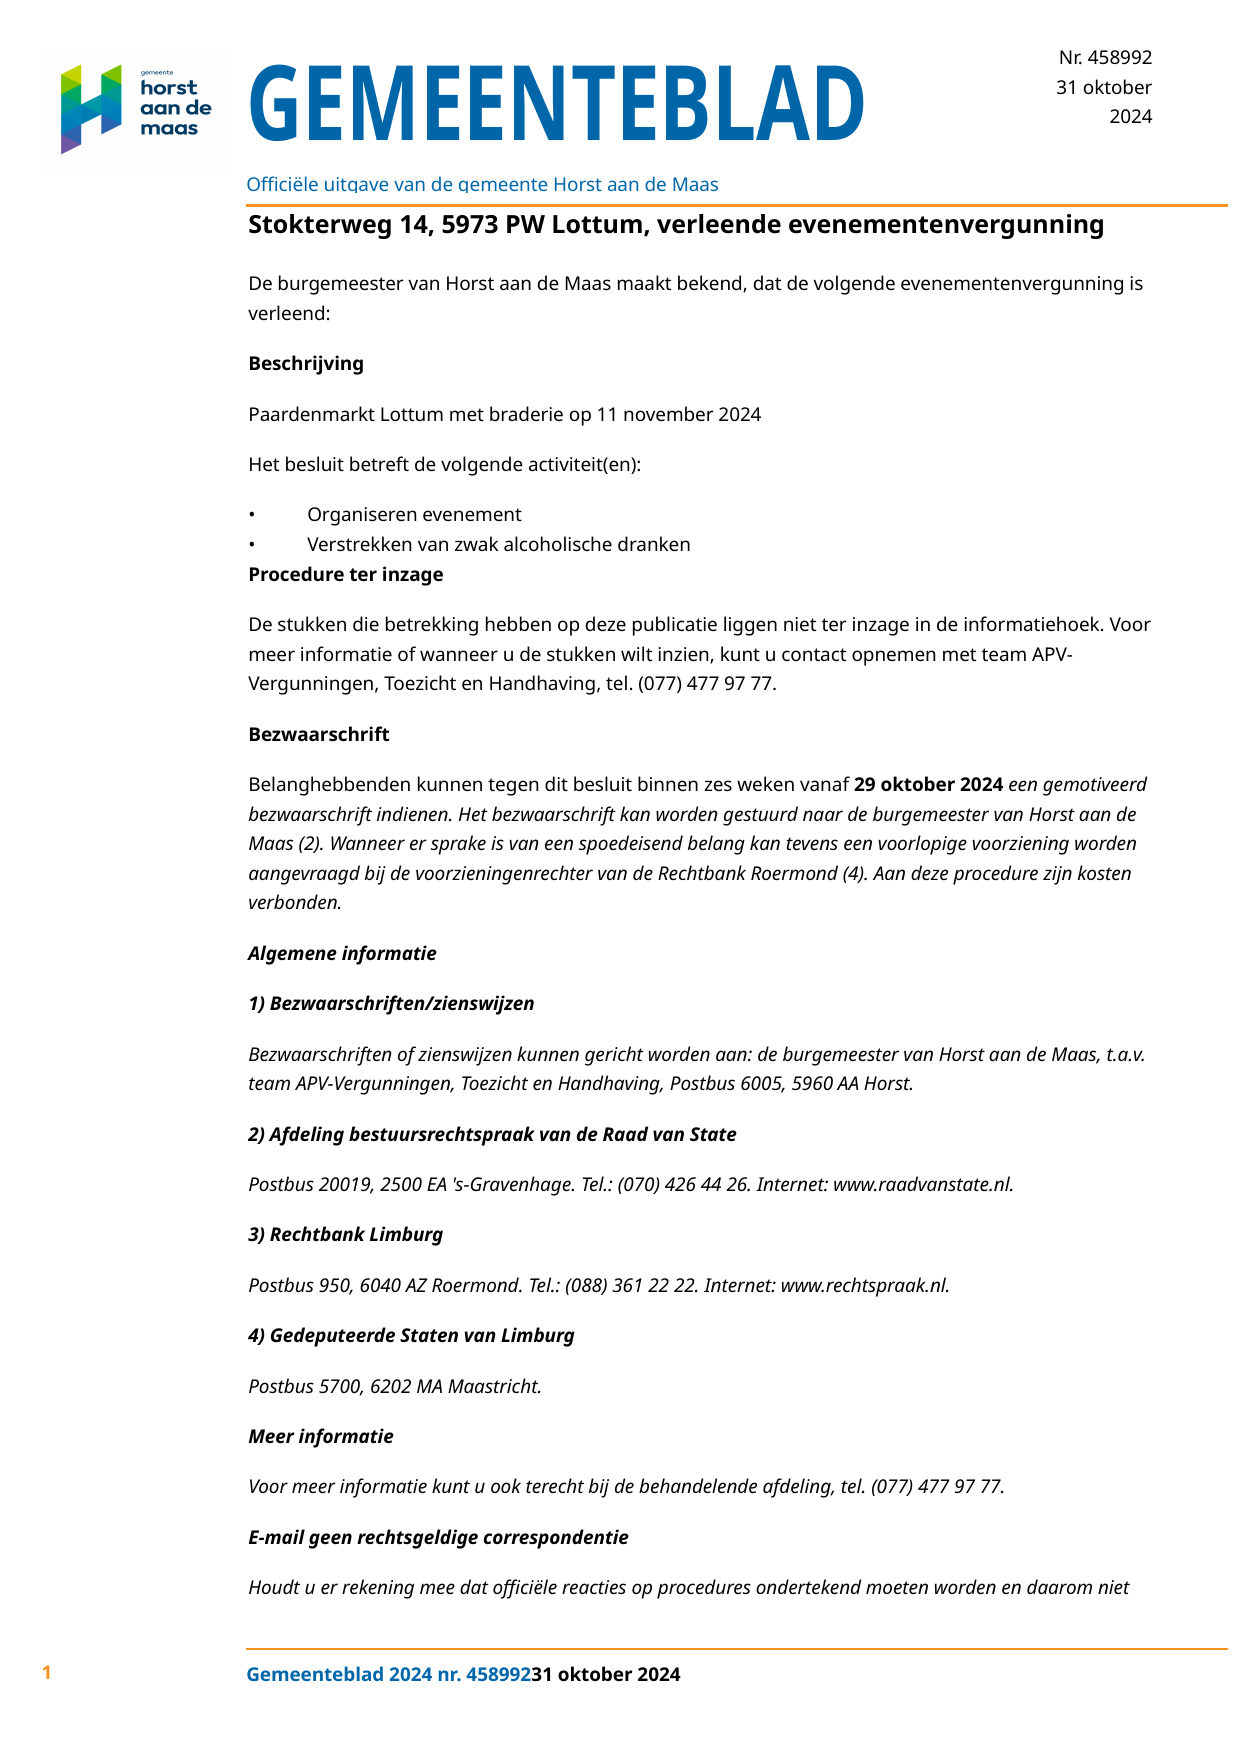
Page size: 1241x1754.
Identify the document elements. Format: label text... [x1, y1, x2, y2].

list Organiseren evenement [248, 502, 1152, 527]
text E-mail geen rechtsgeldige correspondentie [248, 1524, 1152, 1550]
text Houdt u er rekening mee dat officiële reacties op procedures ondertekend moeten worden en daarom niet [248, 1574, 1152, 1600]
text Postbus 20019, 2500 EA 's-Gravenhage. Tel.: (070) 426 44 26. Internet: www.raadvanstate.nl. [248, 1171, 1152, 1197]
text De stukken die betrekking hebben op deze publicatie liggen niet ter inzage in de informatiehoek. Voor meer informatie of wanneer u de stukken wilt inzien, kunt u contact opnemen met team APV-Vergunningen, Toezicht en Handhaving, tel. (077) 477 97 77. [248, 611, 1152, 696]
text Procedure ter inzage [248, 561, 1152, 586]
text Paardenmarkt Lottum met braderie op 11 november 2024 [248, 401, 1152, 426]
text 3) Rechtbank Limburg [248, 1222, 1152, 1247]
text 1) Bezwaarschriften/zienswijzen [248, 990, 1152, 1016]
text Postbus 950, 6040 AZ Roermond. Tel.: (088) 361 22 22. Internet: www.rechtspraak.nl. [248, 1272, 1152, 1298]
text Stokterweg 14, 5973 PW Lottum, verleende evenementenvergunning [248, 207, 1152, 241]
text Het besluit betreft de volgende activiteit(en): [248, 451, 1152, 477]
text Postbus 5700, 6202 MA Maastricht. [248, 1373, 1152, 1398]
picture [41, 47, 231, 172]
text De burgemeester van Horst aan de Maas maakt bekend, dat de volgende evenementenvergunning is verleend: [248, 270, 1152, 326]
text 2) Afdeling bestuursrechtspraak van de Raad van State [248, 1121, 1152, 1146]
text Voor meer informatie kunt u ook terecht bij de behandelende afdeling, tel. (077) 477 97 77. [248, 1474, 1152, 1499]
text Bezwaarschriften of zienswijzen kunnen gericht worden aan: de burgemeester van Horst aan de Maas, t.a.v. team APV-Vergunningen, Toezicht en Handhaving, Postbus 6005, 5960 AA Horst. [248, 1041, 1152, 1096]
text Meer informatie [248, 1423, 1152, 1449]
text Algemene informatie [248, 940, 1152, 966]
text Bezwaarschrift [248, 721, 1152, 746]
text Beschrijving [248, 350, 1152, 376]
text 4) Gedeputeerde Staten van Limburg [248, 1322, 1152, 1348]
list Verstrekken van zwak alcoholische dranken [248, 531, 1152, 557]
text Belanghebbenden kunnen tegen dit besluit binnen zes weken vanaf 29 oktober 2024 een gemotiveerd bezwaarschrift indienen. Het bezwaarschrift kan worden gestuurd naar de burgemeester van Horst aan de Maas (2). Wanneer er sprake is van een spoedeisend belang kan tevens een voorlopige voorziening worden aangevraagd bij de voorzieningenrechter van de Rechtbank Roermond (4). Aan deze procedure zijn kosten verbonden. [248, 771, 1152, 915]
